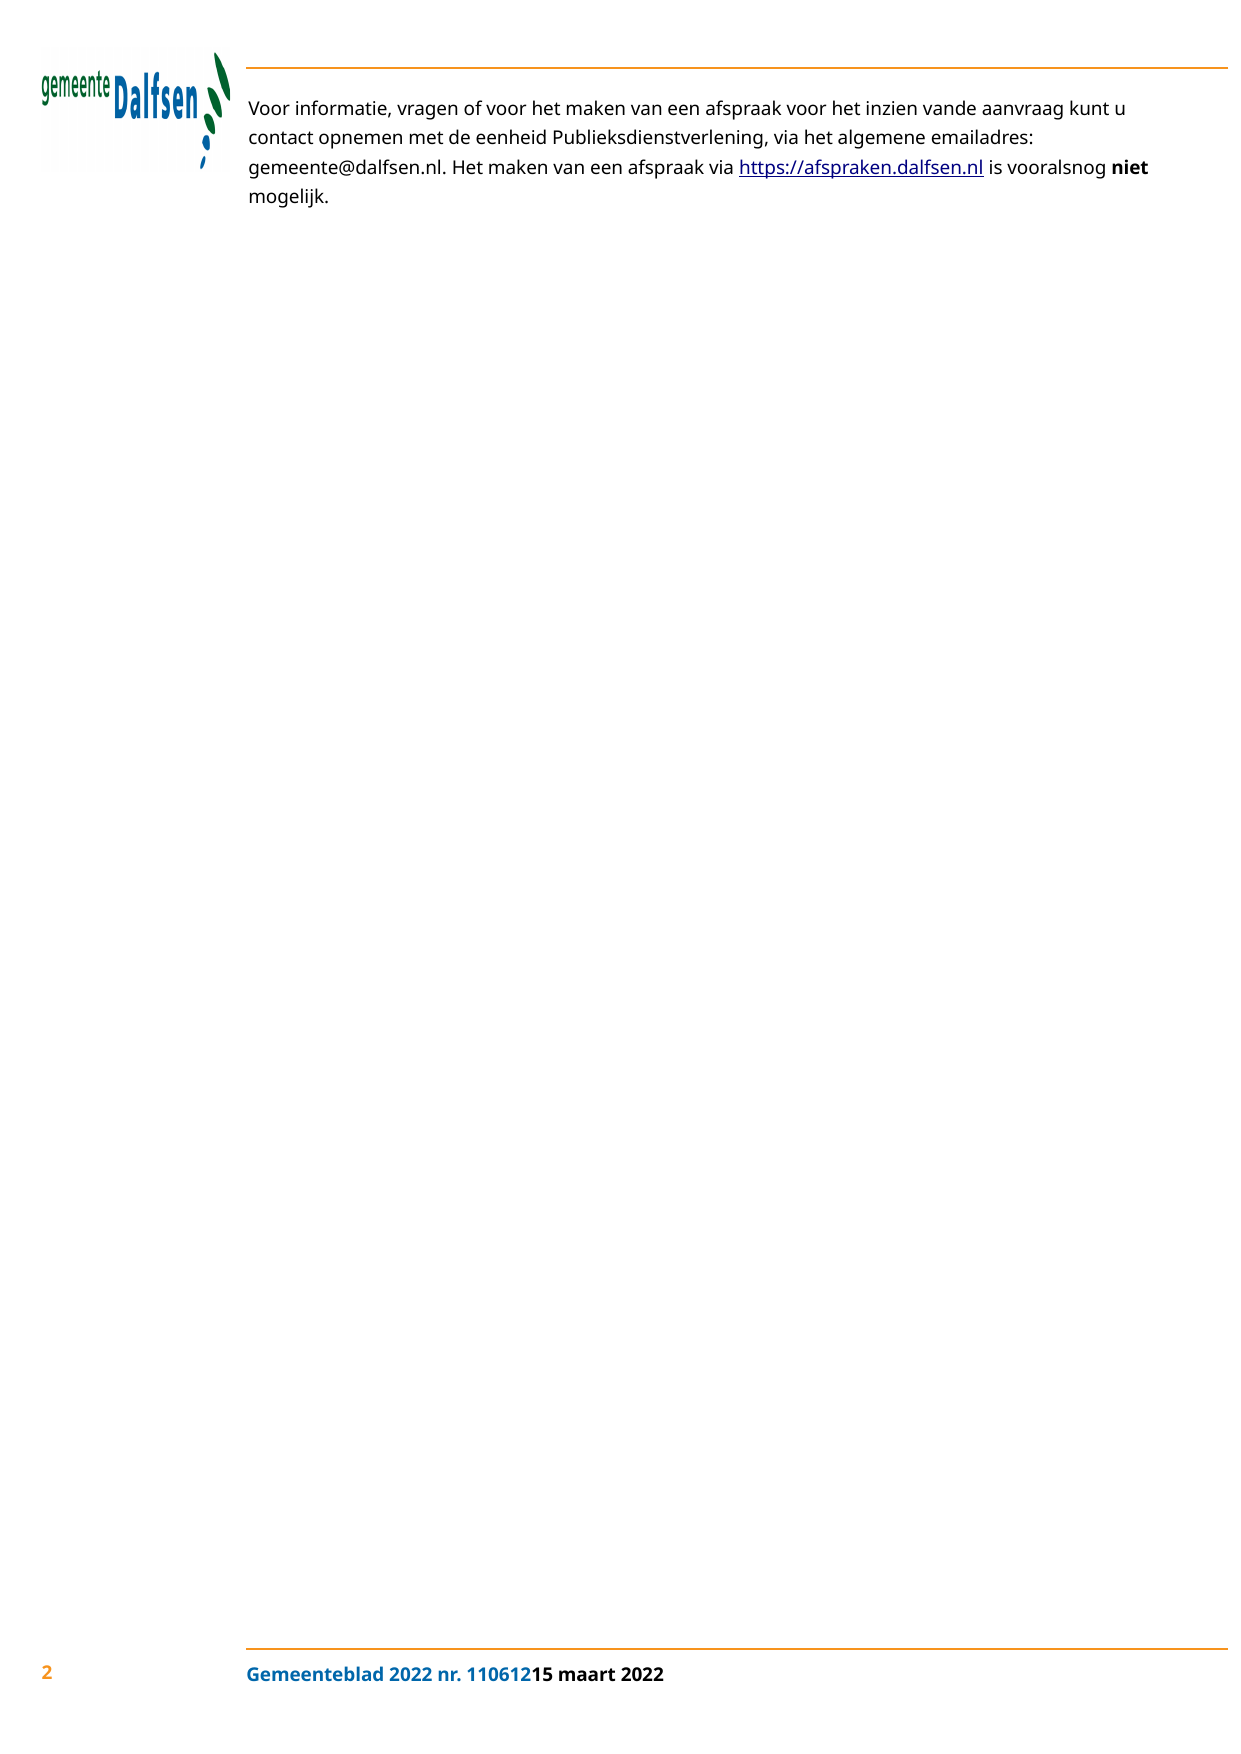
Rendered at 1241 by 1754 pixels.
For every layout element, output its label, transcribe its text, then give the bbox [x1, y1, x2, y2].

picture [41, 47, 231, 172]
text Voor informatie, vragen of voor het maken van een afspraak voor het inzien vande aanvraag kunt u contact opnemen met de eenheid Publieksdienstverlening, via het algemene emailadres: gemeente@dalfsen.nl. Het maken van een afspraak via https://afspraken.dalfsen.nl is vooralsnog niet mogelijk. [248, 95, 1152, 209]
